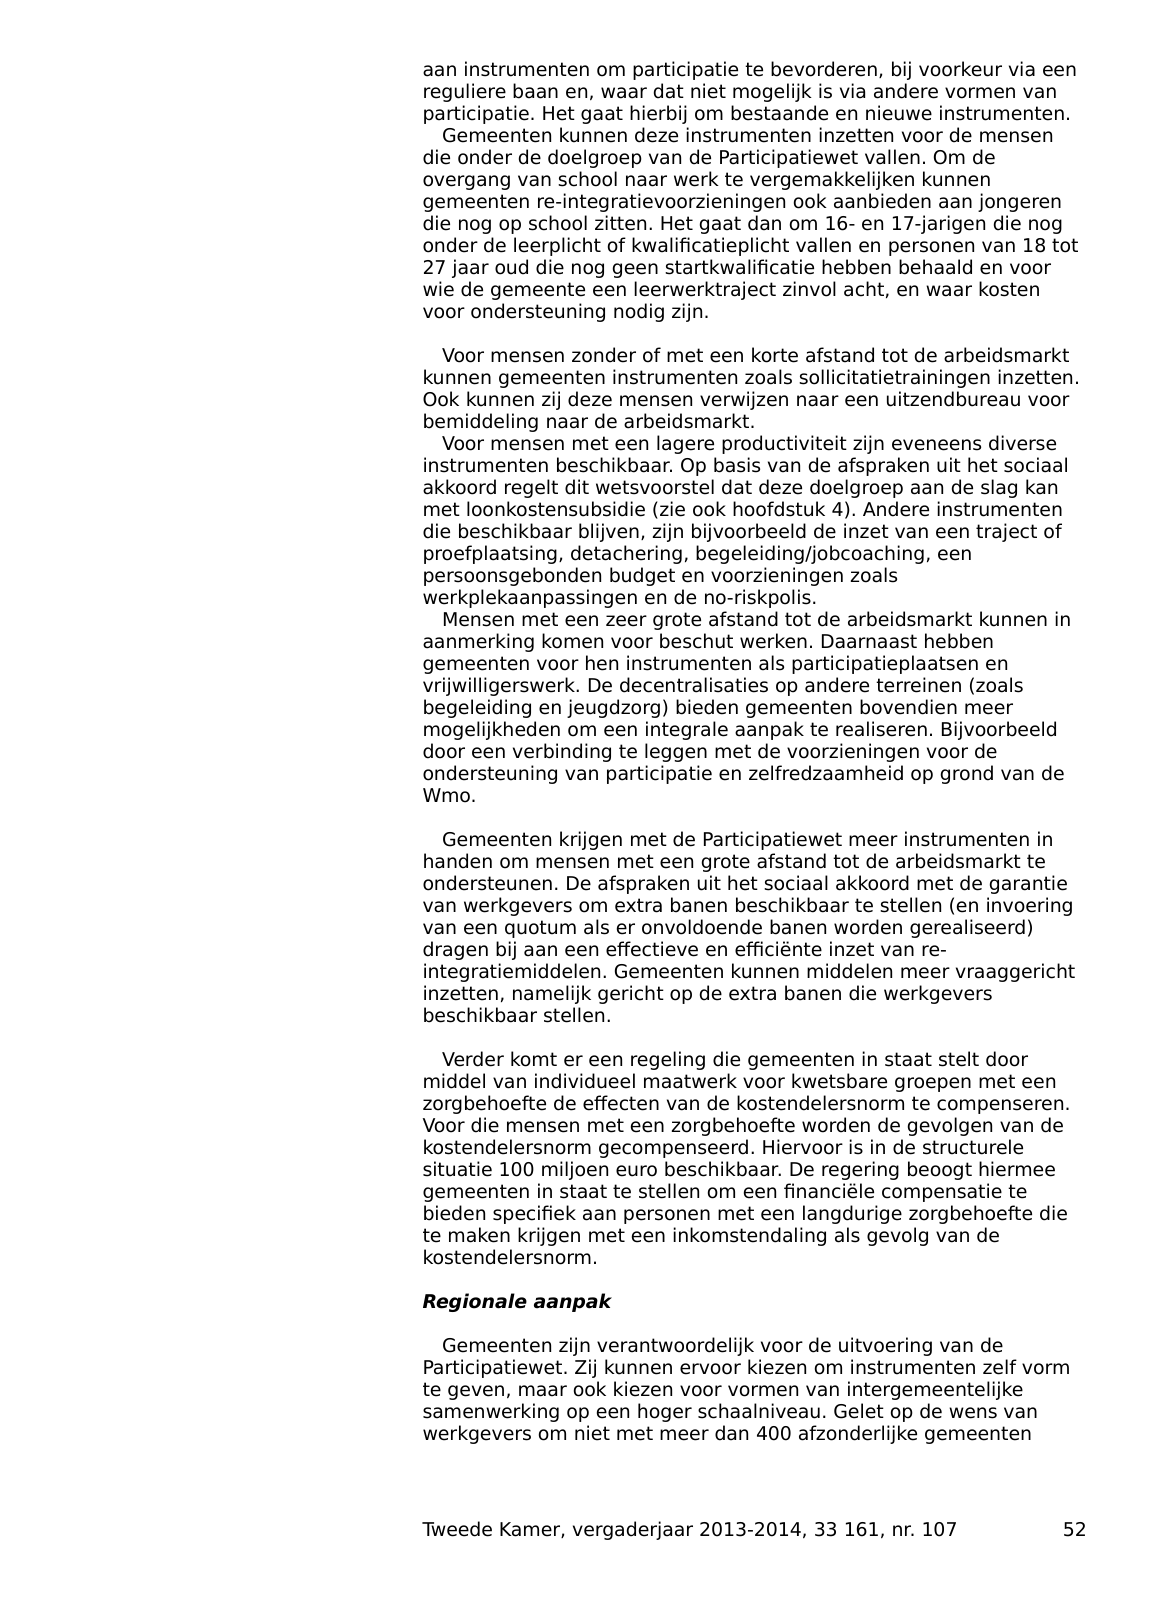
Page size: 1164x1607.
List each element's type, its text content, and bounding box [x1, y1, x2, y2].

text Gemeenten krijgen met de Participatiewet meer instrumenten in handen om mensen met een grote afstand tot de arbeidsmarkt te ondersteunen. De afspraken uit het sociaal akkoord met de garantie van werkgevers om extra banen beschikbaar te stellen (en invoering van een quotum als er onvoldoende banen worden gerealiseerd) dragen bij aan een effectieve en efficiënte inzet van re-integratiemiddelen. Gemeenten kunnen middelen meer vraaggericht inzetten, namelijk gericht op de extra banen die werkgevers beschikbaar stellen. [422, 829, 1087, 1027]
text Gemeenten kunnen deze instrumenten inzetten voor de mensen die onder de doelgroep van de Participatiewet vallen. Om de overgang van school naar werk te vergemakkelijken kunnen gemeenten re-integratievoorzieningen ook aanbieden aan jongeren die nog op school zitten. Het gaat dan om 16- en 17-jarigen die nog onder de leerplicht of kwalificatieplicht vallen en personen van 18 tot 27 jaar oud die nog geen startkwalificatie hebben behaald en voor wie de gemeente een leerwerktraject zinvol acht, en waar kosten voor ondersteuning nodig zijn. [422, 125, 1087, 323]
text aan instrumenten om participatie te bevorderen, bij voorkeur via een reguliere baan en, waar dat niet mogelijk is via andere vormen van participatie. Het gaat hierbij om bestaande en nieuwe instrumenten. [422, 59, 1087, 125]
text Voor mensen met een lagere productiviteit zijn eveneens diverse instrumenten beschikbaar. Op basis van de afspraken uit het sociaal akkoord regelt dit wetsvoorstel dat deze doelgroep aan de slag kan met loonkostensubsidie (zie ook hoofdstuk 4). Andere instrumenten die beschikbaar blijven, zijn bijvoorbeeld de inzet van een traject of proefplaatsing, detachering, begeleiding/jobcoaching, een persoonsgebonden budget en voorzieningen zoals werkplekaanpassingen en de no-riskpolis. [422, 433, 1087, 609]
text Gemeenten zijn verantwoordelijk voor de uitvoering van de Participatiewet. Zij kunnen ervoor kiezen om instrumenten zelf vorm te geven, maar ook kiezen voor vormen van intergemeentelijke samenwerking op een hoger schaalniveau. Gelet op de wens van werkgevers om niet met meer dan 400 afzonderlijke gemeenten [422, 1335, 1087, 1445]
text Voor mensen zonder of met een korte afstand tot de arbeidsmarkt kunnen gemeenten instrumenten zoals sollicitatietrainingen inzetten. Ook kunnen zij deze mensen verwijzen naar een uitzendbureau voor bemiddeling naar de arbeidsmarkt. [422, 345, 1087, 433]
text Verder komt er een regeling die gemeenten in staat stelt door middel van individueel maatwerk voor kwetsbare groepen met een zorgbehoefte de effecten van de kostendelersnorm te compenseren. Voor die mensen met een zorgbehoefte worden de gevolgen van de kostendelersnorm gecompenseerd. Hiervoor is in de structurele situatie 100 miljoen euro beschikbaar. De regering beoogt hiermee gemeenten in staat te stellen om een financiële compensatie te bieden specifiek aan personen met een langdurige zorgbehoefte die te maken krijgen met een inkomstendaling als gevolg van de kostendelersnorm. [422, 1049, 1087, 1268]
text Mensen met een zeer grote afstand tot de arbeidsmarkt kunnen in aanmerking komen voor beschut werken. Daarnaast hebben gemeenten voor hen instrumenten als participatieplaatsen en vrijwilligerswerk. De decentralisaties op andere terreinen (zoals begeleiding en jeugdzorg) bieden gemeenten bovendien meer mogelijkheden om een integrale aanpak te realiseren. Bijvoorbeeld door een verbinding te leggen met de voorzieningen voor de ondersteuning van participatie en zelfredzaamheid op grond van de Wmo. [422, 609, 1087, 807]
subtitle Regionale aanpak [422, 1291, 1087, 1313]
